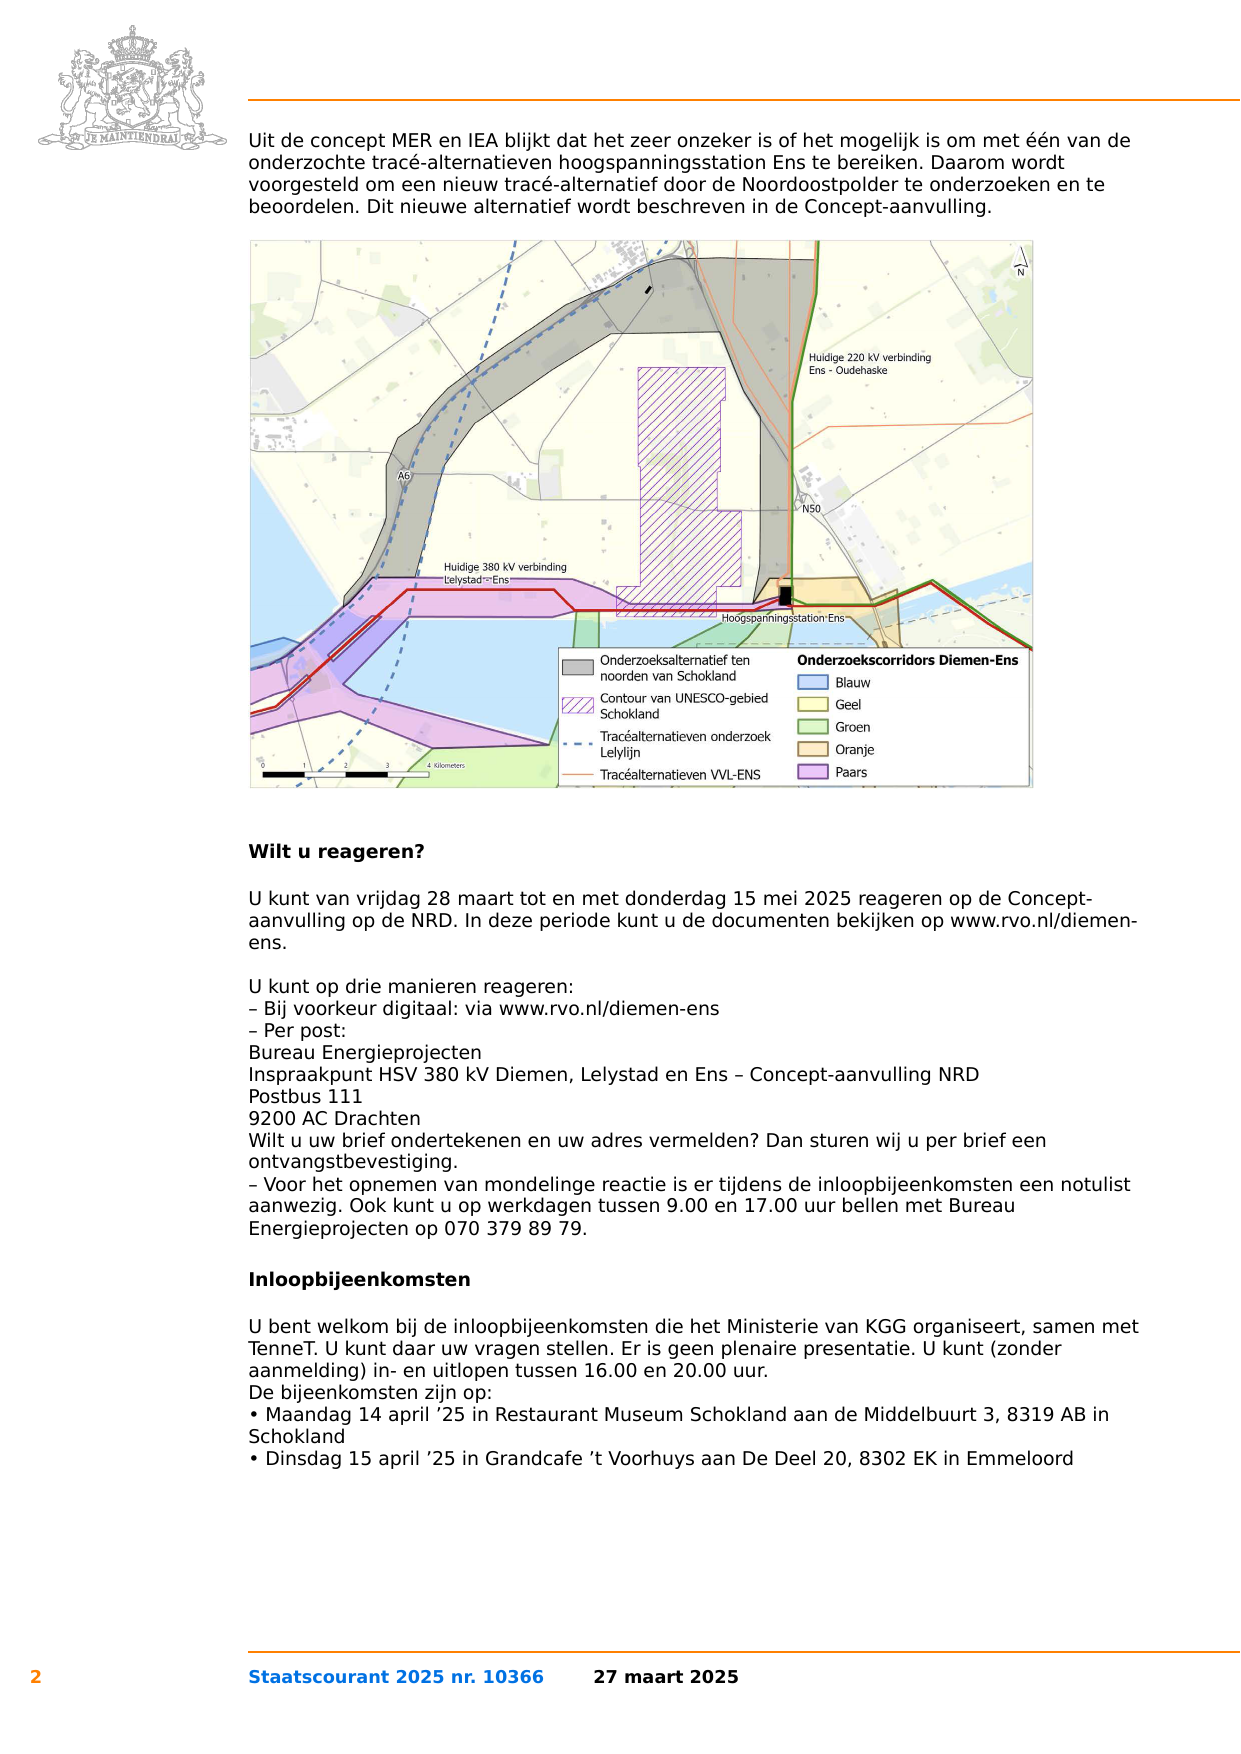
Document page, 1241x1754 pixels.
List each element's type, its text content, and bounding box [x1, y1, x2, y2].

text Inspraakpunt HSV 380 kV Diemen, Lelystad en Ens – Concept-aanvulling NRD [248, 1063, 1163, 1086]
text Uit de concept MER en IEA blijkt dat het zeer onzeker is of het mogelijk is om met één van de onderzochte tracé-alternatieven hoogspanningsstation Ens te bereiken. Daarom wordt voorgesteld om een nieuw tracé-alternatief door de Noordoostpolder te onderzoeken en te beoordelen. Dit nieuwe alternatief wordt beschreven in de Concept-aanvulling. [248, 130, 1163, 218]
text U bent welkom bij de inloopbijeenkomsten die het Ministerie van KGG organiseert, samen met TenneT. U kunt daar uw vragen stellen. Er is geen plenaire presentatie. U kunt (zonder aanmelding) in- en uitlopen tussen 16.00 en 20.00 uur. [248, 1316, 1163, 1382]
picture [38, 25, 227, 150]
text Wilt u uw brief ondertekenen en uw adres vermelden? Dan sturen wij u per brief een ontvangstbevestiging. [248, 1129, 1163, 1173]
text – Bij voorkeur digitaal: via www.rvo.nl/diemen-ens [248, 998, 1163, 1019]
subtitle Inloopbijeenkomsten [248, 1269, 1163, 1291]
text • Dinsdag 15 april ’25 in Grandcafe ’t Voorhuys aan De Deel 20, 8302 EK in Emmeloord [248, 1448, 1163, 1470]
text U kunt van vrijdag 28 maart tot en met donderdag 15 mei 2025 reageren op de Concept-aanvulling op de NRD. In deze periode kunt u de documenten bekijken op www.rvo.nl/diemen-ens. [248, 888, 1163, 954]
subtitle Wilt u reageren? [248, 841, 1163, 863]
text • Maandag 14 april ’25 in Restaurant Museum Schokland aan de Middelbuurt 3, 8319 AB in Schokland [248, 1404, 1163, 1448]
text – Per post: [248, 1019, 1163, 1042]
text 9200 AC Drachten [248, 1107, 1163, 1129]
text Postbus 111 [248, 1086, 1163, 1107]
text De bijeenkomsten zijn op: [248, 1382, 1163, 1404]
text Bureau Energieprojecten [248, 1042, 1163, 1063]
text U kunt op drie manieren reageren: [248, 976, 1163, 998]
picture [248, 239, 1034, 789]
text – Voor het opnemen van mondelinge reactie is er tijdens de inloopbijeenkomsten een notulist aanwezig. Ook kunt u op werkdagen tussen 9.00 en 17.00 uur bellen met Bureau Energieprojecten op 070 379 89 79. [248, 1173, 1163, 1239]
